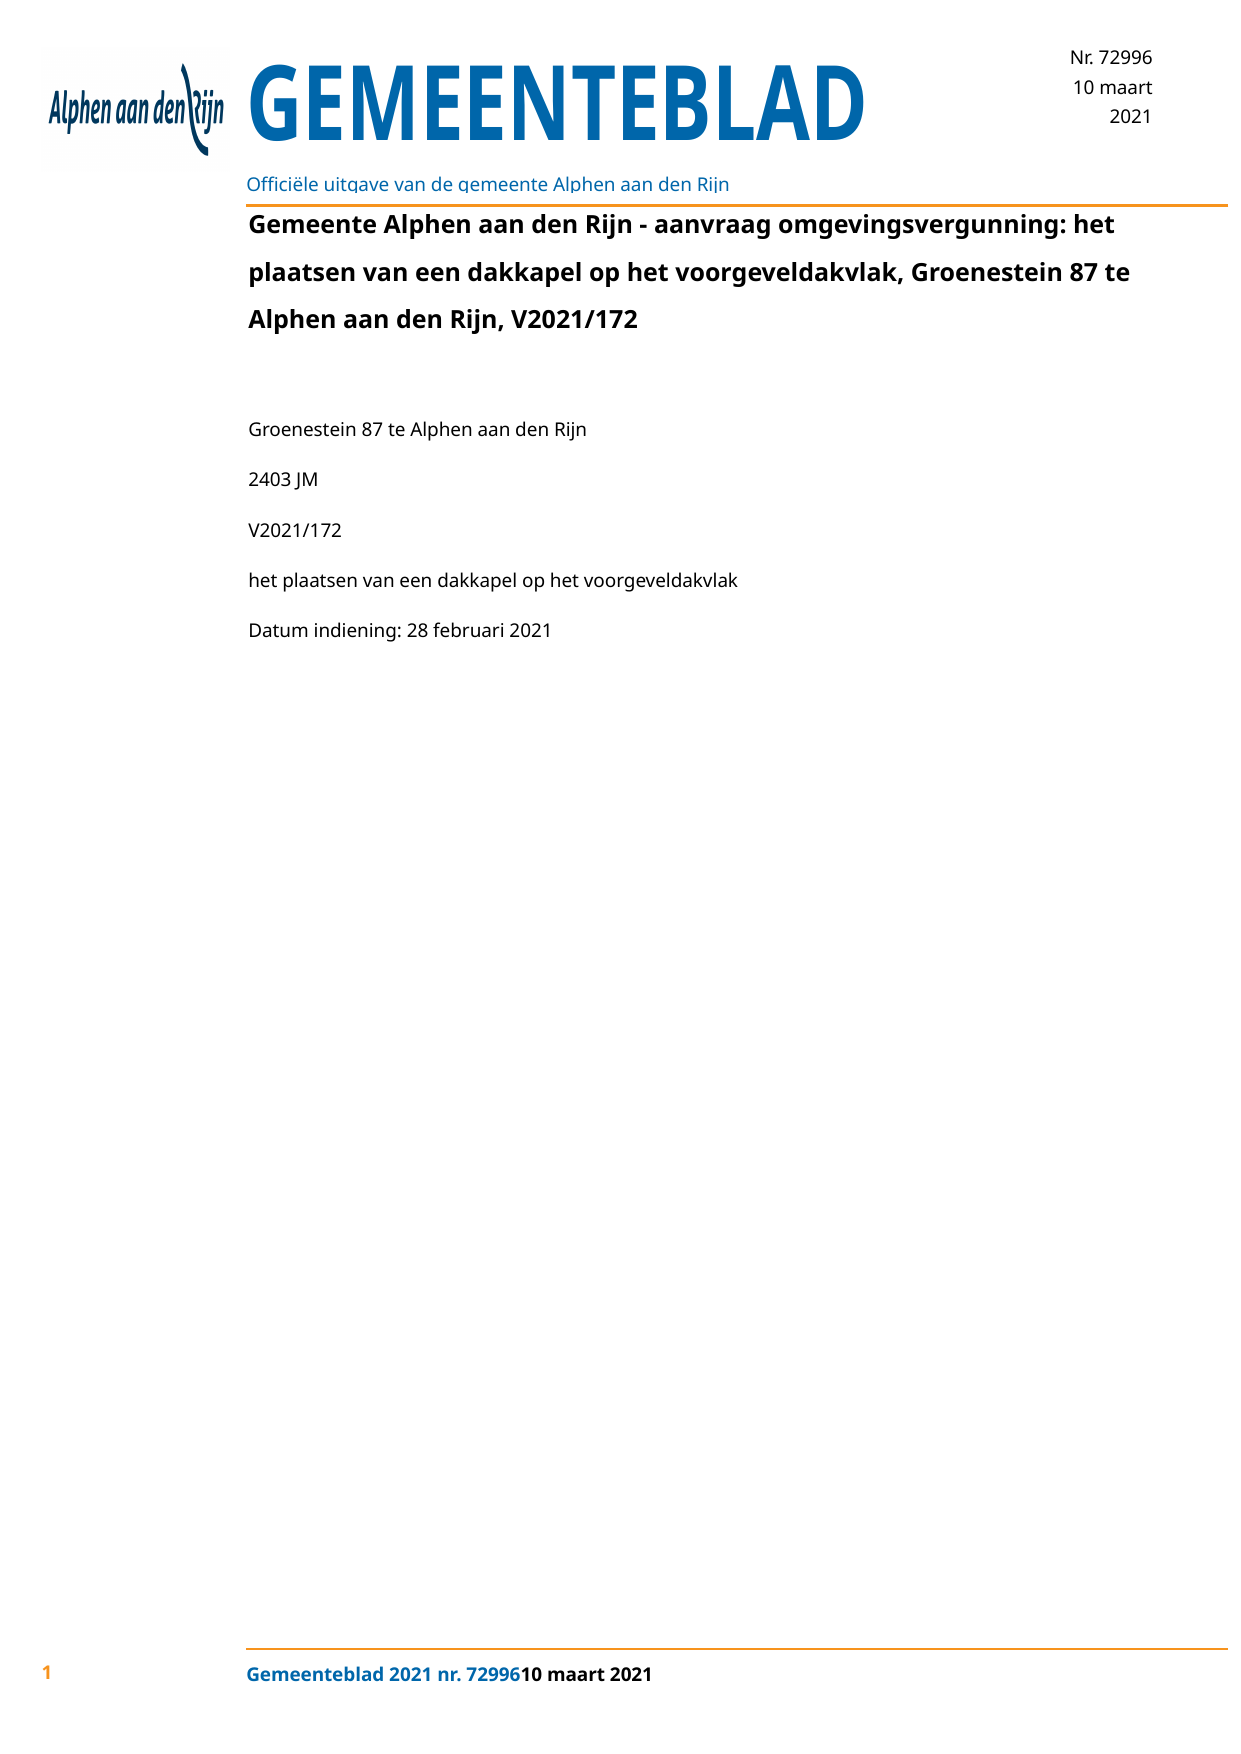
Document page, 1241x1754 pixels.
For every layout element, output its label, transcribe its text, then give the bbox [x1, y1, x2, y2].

text 2403 JM [248, 466, 1152, 492]
text het plaatsen van een dakkapel op het voorgeveldakvlak [248, 567, 1152, 593]
text Groenestein 87 te Alphen aan den Rijn [248, 416, 1152, 442]
text Gemeente Alphen aan den Rijn - aanvraag omgevingsvergunning: het plaatsen van een dakkapel op het voorgeveldakvlak, Groenestein 87 te Alphen aan den Rijn, V2021/172 [248, 207, 1152, 336]
picture [41, 47, 231, 172]
text V2021/172 [248, 517, 1152, 542]
text Datum indiening: 28 februari 2021 [248, 618, 1152, 643]
